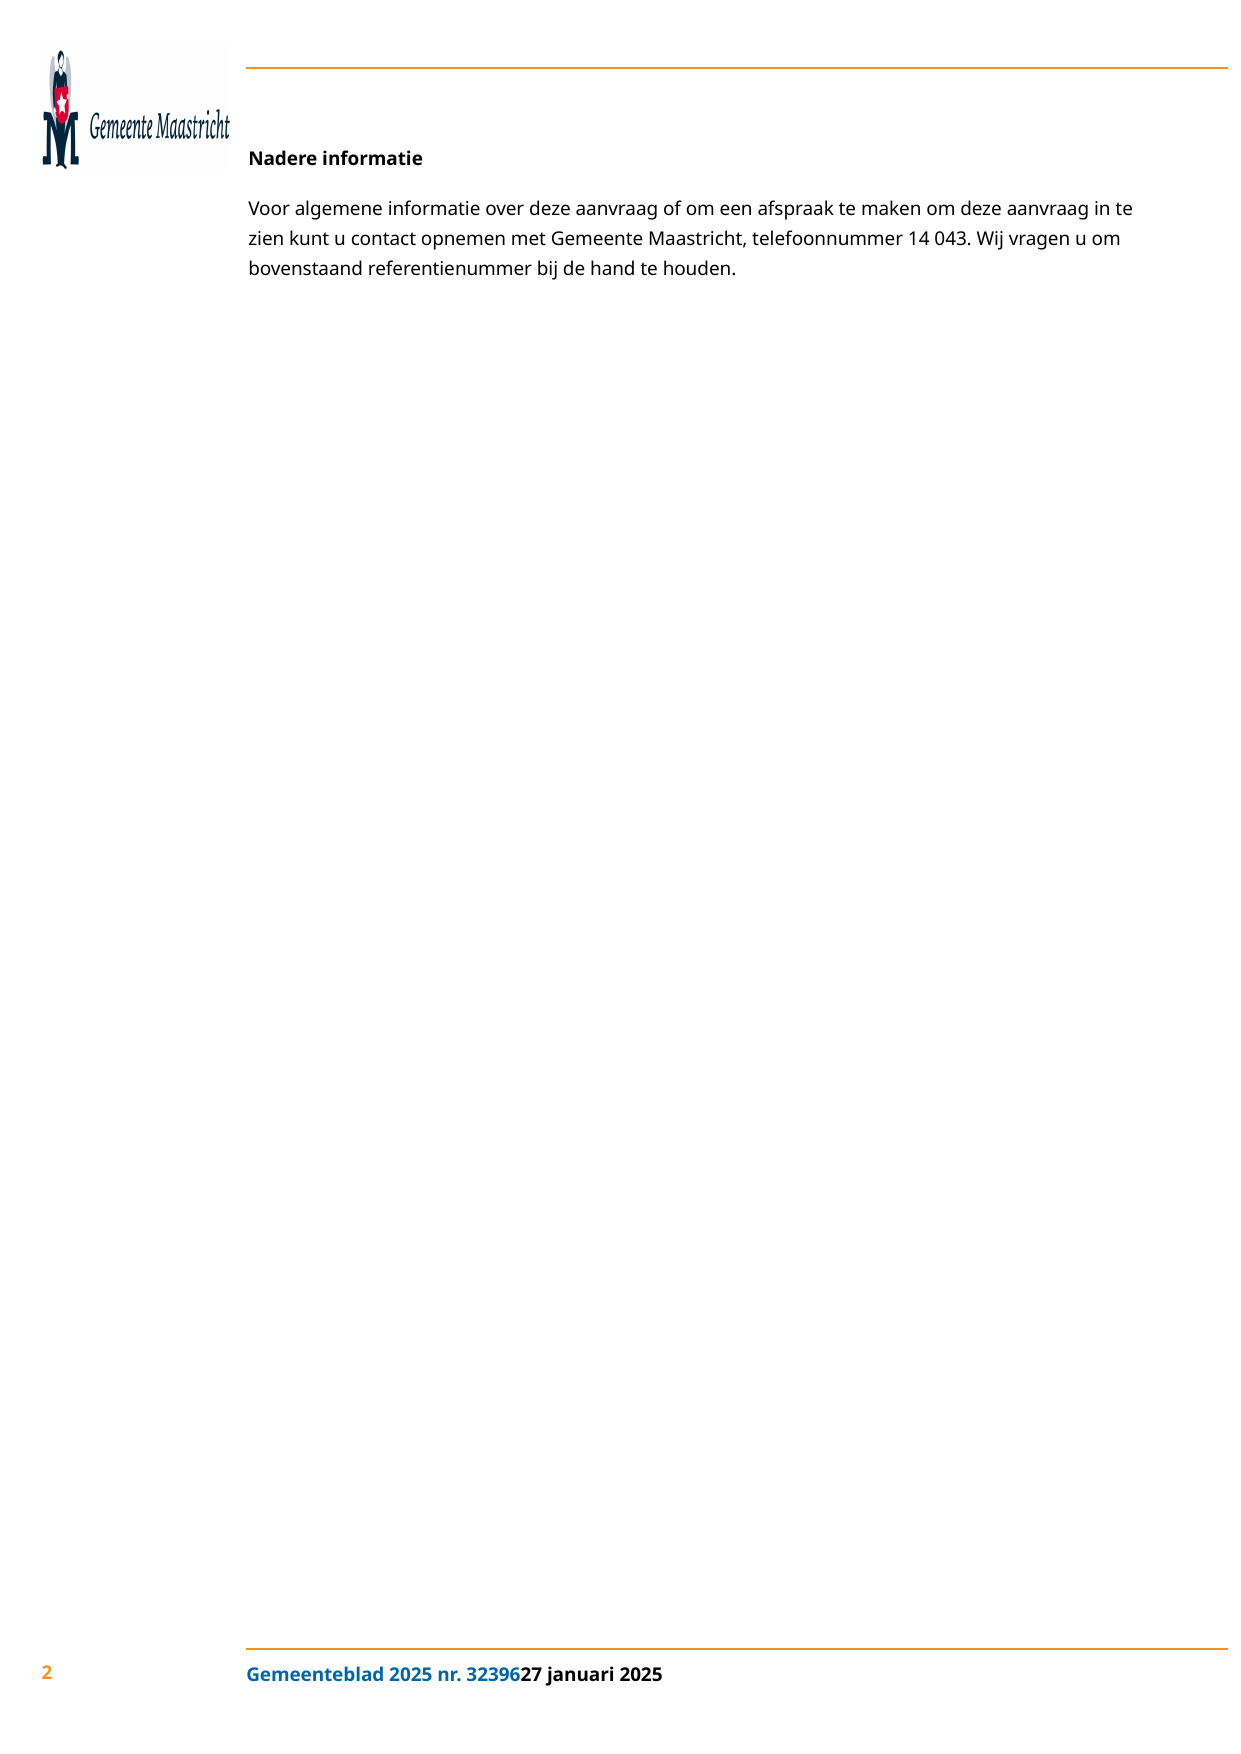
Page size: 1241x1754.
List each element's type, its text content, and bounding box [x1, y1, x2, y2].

text Voor algemene informatie over deze aanvraag of om een afspraak te maken om deze aanvraag in te zien kunt u contact opnemen met Gemeente Maastricht, telefoonnummer 14 043. Wij vragen u om bovenstaand referentienummer bij de hand te houden. [248, 196, 1152, 281]
text Nadere informatie [248, 145, 1152, 171]
picture [41, 47, 231, 172]
